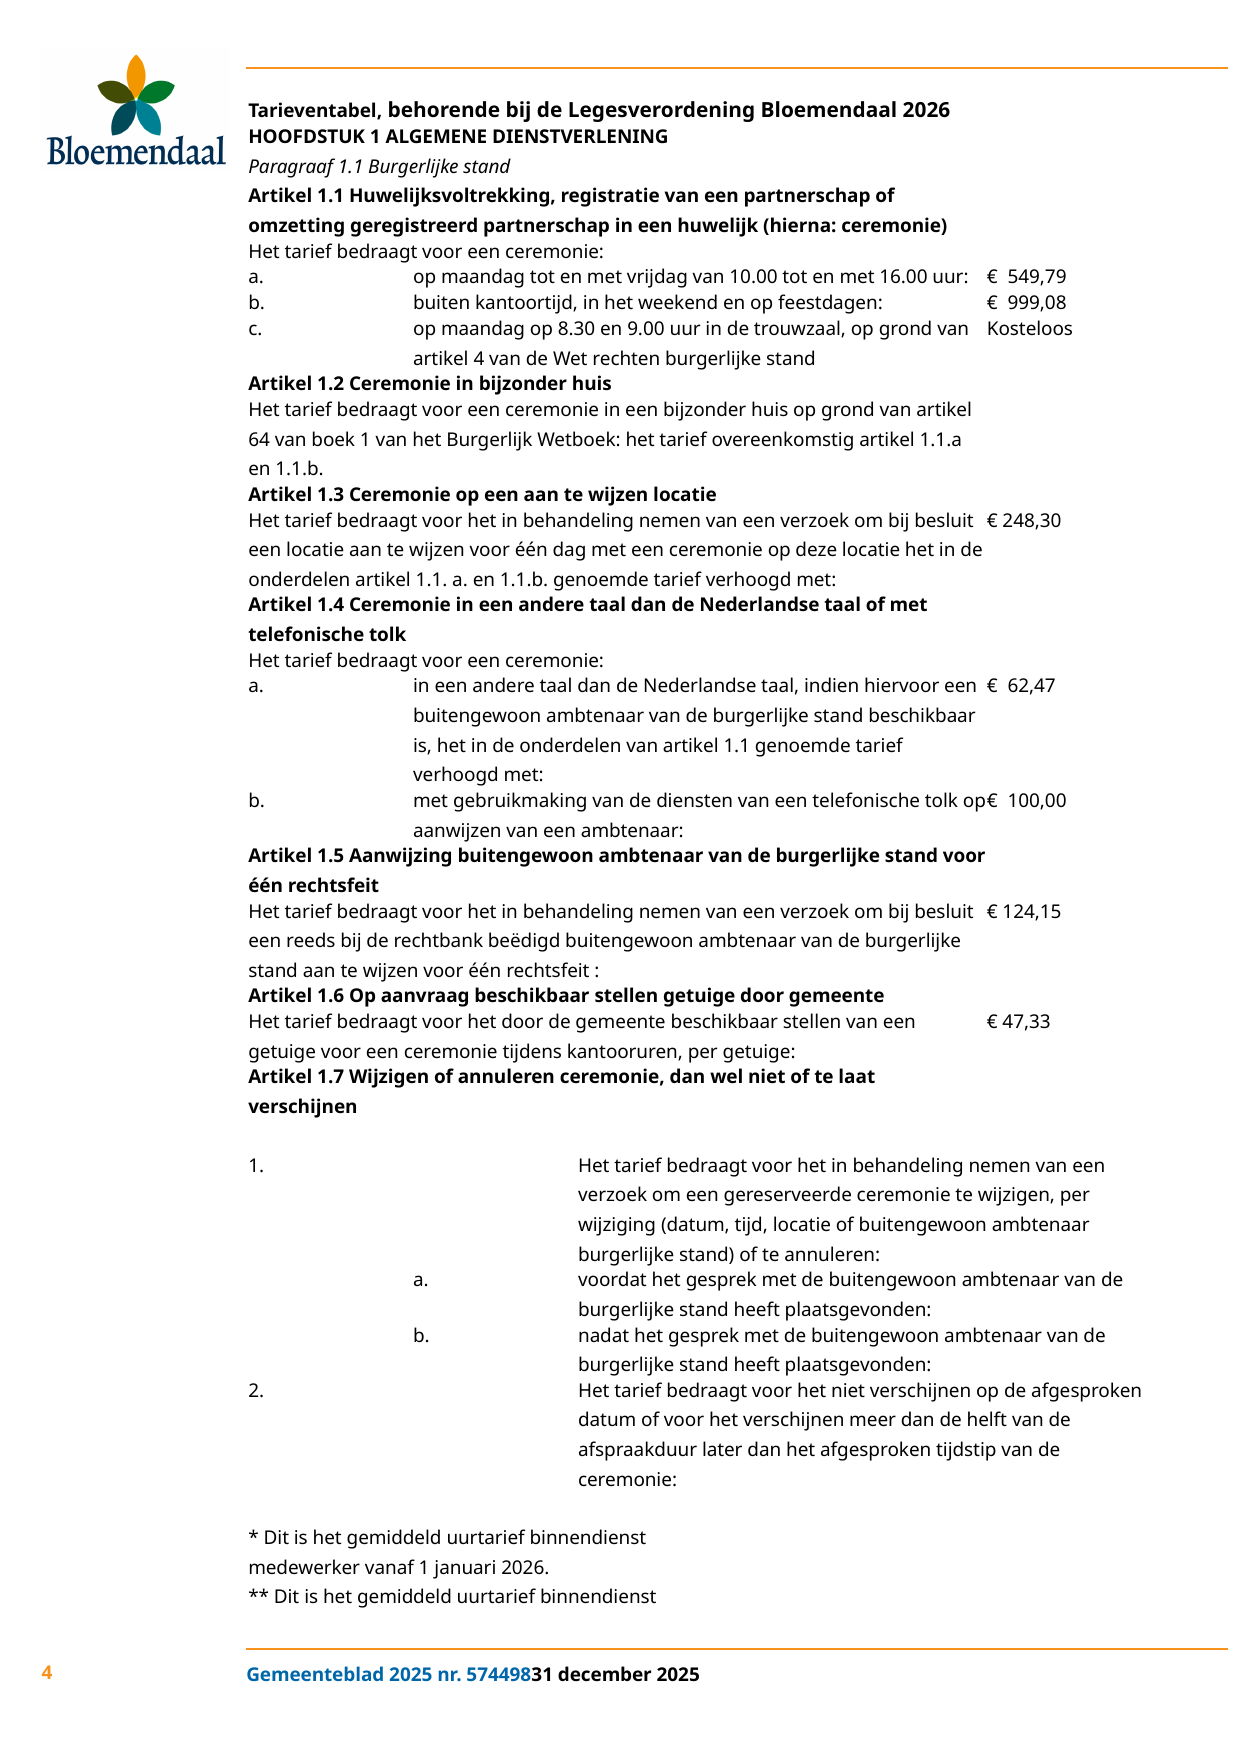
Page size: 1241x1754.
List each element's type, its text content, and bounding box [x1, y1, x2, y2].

table_cell Artikel 1.4 Ceremonie in een andere taal dan de Nederlandse taal of met telefonische tolk [248, 592, 987, 647]
table_cell nadat het gesprek met de buitengewoon ambtenaar van de burgerlijke stand heeft plaatsgevonden: [578, 1322, 1152, 1377]
picture [41, 47, 231, 172]
table_cell c. [248, 315, 413, 370]
table_cell op maandag op 8.30 en 9.00 uur in de trouwzaal, op grond van artikel 4 van de Wet rechten burgerlijke stand [413, 315, 987, 370]
table_header [700, 1525, 1152, 1609]
table_cell [248, 1266, 413, 1322]
table_cell b. [248, 787, 413, 842]
table_cell voordat het gesprek met de buitengewoon ambtenaar van de burgerlijke stand heeft plaatsgevonden: [578, 1266, 1152, 1322]
table_cell Artikel 1.6 Op aanvraag beschikbaar stellen getuige door gemeente [248, 983, 987, 1008]
table_cell in een andere taal dan de Nederlandse taal, indien hiervoor een buitengewoon ambtenaar van de burgerlijke stand beschikbaar is, het in de onderdelen van artikel 1.1 genoemde tarief verhoogd met: [413, 673, 987, 787]
table_header 1. [248, 1152, 578, 1266]
table_cell € 549,79 [987, 264, 1152, 289]
table_cell b. [413, 1322, 578, 1377]
table_cell buiten kantoortijd, in het weekend en op feestdagen: [413, 289, 987, 315]
table_cell op maandag tot en met vrijdag van 10.00 tot en met 16.00 uur: [413, 264, 987, 289]
table_cell € 47,33 [987, 1009, 1152, 1064]
table_cell Het tarief bedraagt voor een ceremonie in een bijzonder huis op grond van artikel 64 van boek 1 van het Burgerlijk Wetboek: het tarief overeenkomstig artikel 1.1.a en 1.1.b. [248, 396, 987, 481]
table_cell a. [248, 673, 413, 787]
table_cell [987, 1064, 1152, 1119]
table_cell [987, 396, 1152, 481]
table_header Het tarief bedraagt voor het in behandeling nemen van een verzoek om een gereserveerde ceremonie te wijzigen, per wijziging (datum, tijd, locatie of buitengewoon ambtenaar burgerlijke stand) of te annuleren: [578, 1152, 1152, 1266]
table_cell Het tarief bedraagt voor het in behandeling nemen van een verzoek om bij besluit een reeds bij de rechtbank beëdigd buitengewoon ambtenaar van de burgerlijke stand aan te wijzen voor één rechtsfeit : [248, 898, 987, 983]
table_cell 2. [248, 1377, 578, 1492]
table_cell [987, 238, 1152, 264]
table_cell € 248,30 [987, 507, 1152, 592]
table_header [987, 183, 1152, 238]
table_header * Dit is het gemiddeld uurtarief binnendienst medewerker vanaf 1 januari 2026. ** Dit is het gemiddeld uurtarief binnendienst [248, 1525, 700, 1609]
table_cell Artikel 1.7 Wijzigen of annuleren ceremonie, dan wel niet of te laat verschijnen [248, 1064, 987, 1119]
table_cell Het tarief bedraagt voor het in behandeling nemen van een verzoek om bij besluit een locatie aan te wijzen voor één dag met een ceremonie op deze locatie het in de onderdelen artikel 1.1. a. en 1.1.b. genoemde tarief verhoogd met: [248, 507, 987, 592]
table_cell [987, 983, 1152, 1008]
table_cell [987, 481, 1152, 507]
table_cell Het tarief bedraagt voor het niet verschijnen op de afgesproken datum of voor het verschijnen meer dan de helft van de afspraakduur later dan het afgesproken tijdstip van de ceremonie: [578, 1377, 1152, 1492]
text HOOFDSTUK 1 ALGEMENE DIENSTVERLENING [248, 123, 1152, 149]
table_cell Artikel 1.3 Ceremonie op een aan te wijzen locatie [248, 481, 987, 507]
table_cell met gebruikmaking van de diensten van een telefonische tolk op aanwijzen van een ambtenaar: [413, 787, 987, 842]
table_cell a. [413, 1266, 578, 1322]
table_cell [987, 592, 1152, 647]
table_cell Kosteloos [987, 315, 1152, 370]
table_cell [248, 1322, 413, 1377]
table_cell Het tarief bedraagt voor een ceremonie: [248, 647, 987, 673]
table_cell € 124,15 [987, 898, 1152, 983]
text Paragraaf 1.1 Burgerlijke stand [248, 153, 1152, 179]
text Tarieventabel, behorende bij de Legesverordening Bloemendaal 2026 [248, 95, 1152, 123]
table_cell b. [248, 289, 413, 315]
table_cell [987, 843, 1152, 898]
table_cell [987, 647, 1152, 673]
table_cell [987, 370, 1152, 396]
table_cell Artikel 1.2 Ceremonie in bijzonder huis [248, 370, 987, 396]
table_cell a. [248, 264, 413, 289]
table_cell € 999,08 [987, 289, 1152, 315]
table_cell € 100,00 [987, 787, 1152, 842]
table_header Artikel 1.1 Huwelijksvoltrekking, registratie van een partnerschap of omzetting geregistreerd partnerschap in een huwelijk (hierna: ceremonie) [248, 183, 987, 238]
table_cell Het tarief bedraagt voor een ceremonie: [248, 238, 987, 264]
table_cell Het tarief bedraagt voor het door de gemeente beschikbaar stellen van een getuige voor een ceremonie tijdens kantooruren, per getuige: [248, 1009, 987, 1064]
table_cell Artikel 1.5 Aanwijzing buitengewoon ambtenaar van de burgerlijke stand voor één rechtsfeit [248, 843, 987, 898]
table_cell € 62,47 [987, 673, 1152, 787]
